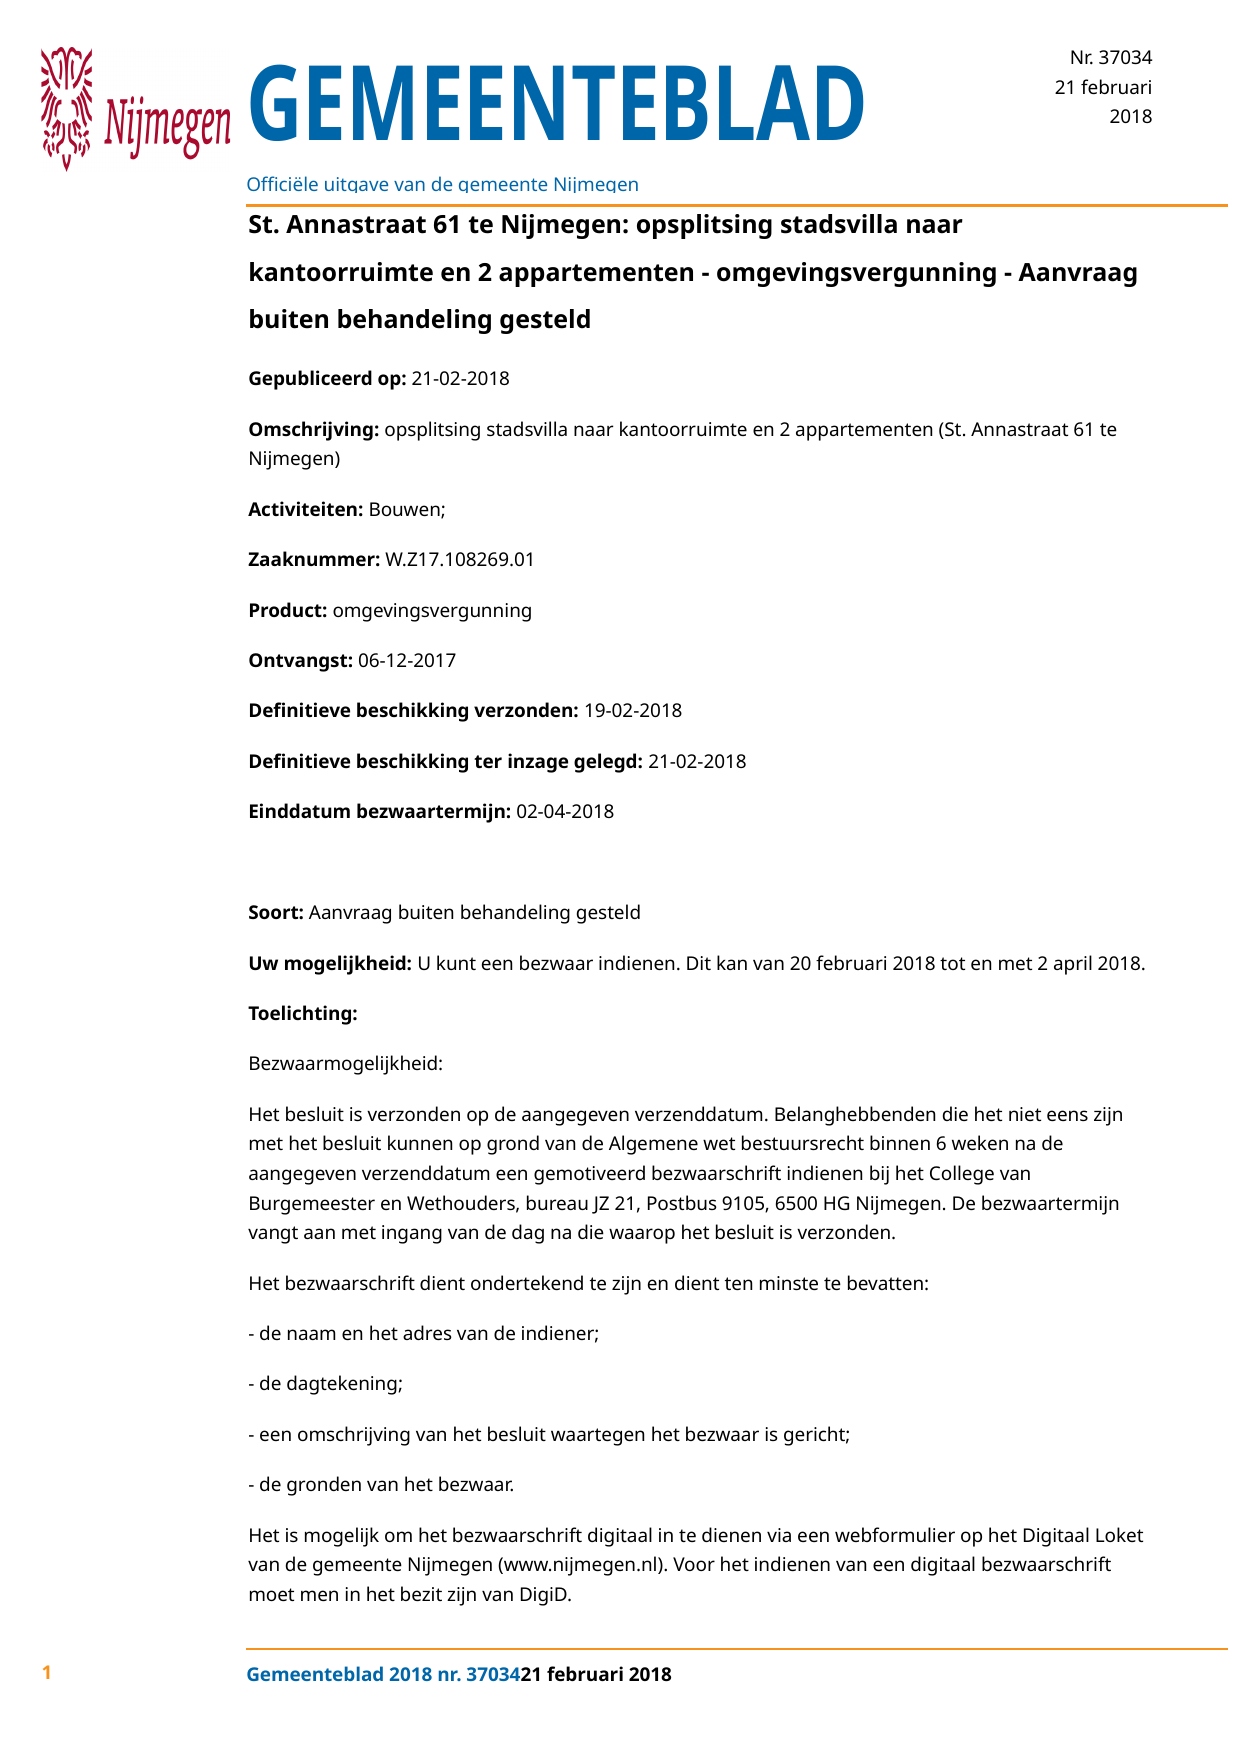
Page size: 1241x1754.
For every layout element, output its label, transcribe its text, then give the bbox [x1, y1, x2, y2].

text Gepubliceerd op: 21-02-2018 [248, 366, 1152, 391]
text Het is mogelijk om het bezwaarschrift digitaal in te dienen via een webformulier op het Digitaal Loket van de gemeente Nijmegen (www.nijmegen.nl). Voor het indienen van een digitaal bezwaarschrift moet men in het bezit zijn van DigiD. [248, 1522, 1152, 1607]
text Einddatum bezwaartermijn: 02-04-2018 [248, 798, 1152, 824]
text Toelichting: [248, 1000, 1152, 1026]
text - de naam en het adres van de indiener; [248, 1320, 1152, 1346]
text - de dagtekening; [248, 1371, 1152, 1396]
text Uw mogelijkheid: U kunt een bezwaar indienen. Dit kan van 20 februari 2018 tot en met 2 april 2018. [248, 950, 1152, 975]
text Definitieve beschikking ter inzage gelegd: 21-02-2018 [248, 748, 1152, 774]
picture [41, 47, 231, 172]
text Het besluit is verzonden op de aangegeven verzenddatum. Belanghebbenden die het niet eens zijn met het besluit kunnen op grond van de Algemene wet bestuursrecht binnen 6 weken na de aangegeven verzenddatum een gemotiveerd bezwaarschrift indienen bij het College van Burgemeester en Wethouders, bureau JZ 21, Postbus 9105, 6500 HG Nijmegen. De bezwaartermijn vangt aan met ingang van de dag na die waarop het besluit is verzonden. [248, 1101, 1152, 1245]
text Definitieve beschikking verzonden: 19-02-2018 [248, 698, 1152, 723]
text - de gronden van het bezwaar. [248, 1471, 1152, 1497]
text Ontvangst: 06-12-2017 [248, 647, 1152, 673]
text Omschrijving: opsplitsing stadsvilla naar kantoorruimte en 2 appartementen (St. Annastraat 61 te Nijmegen) [248, 416, 1152, 471]
text Het bezwaarschrift dient ondertekend te zijn en dient ten minste te bevatten: [248, 1270, 1152, 1295]
text Activiteiten: Bouwen; [248, 496, 1152, 522]
text - een omschrijving van het besluit waartegen het bezwaar is gericht; [248, 1421, 1152, 1447]
text Zaaknummer: W.Z17.108269.01 [248, 546, 1152, 572]
text Soort: Aanvraag buiten behandeling gesteld [248, 899, 1152, 925]
text Bezwaarmogelijkheid: [248, 1051, 1152, 1076]
text St. Annastraat 61 te Nijmegen: opsplitsing stadsvilla naar kantoorruimte en 2 appartementen - omgevingsvergunning - Aanvraag buiten behandeling gesteld [248, 207, 1152, 336]
text Product: omgevingsvergunning [248, 597, 1152, 622]
